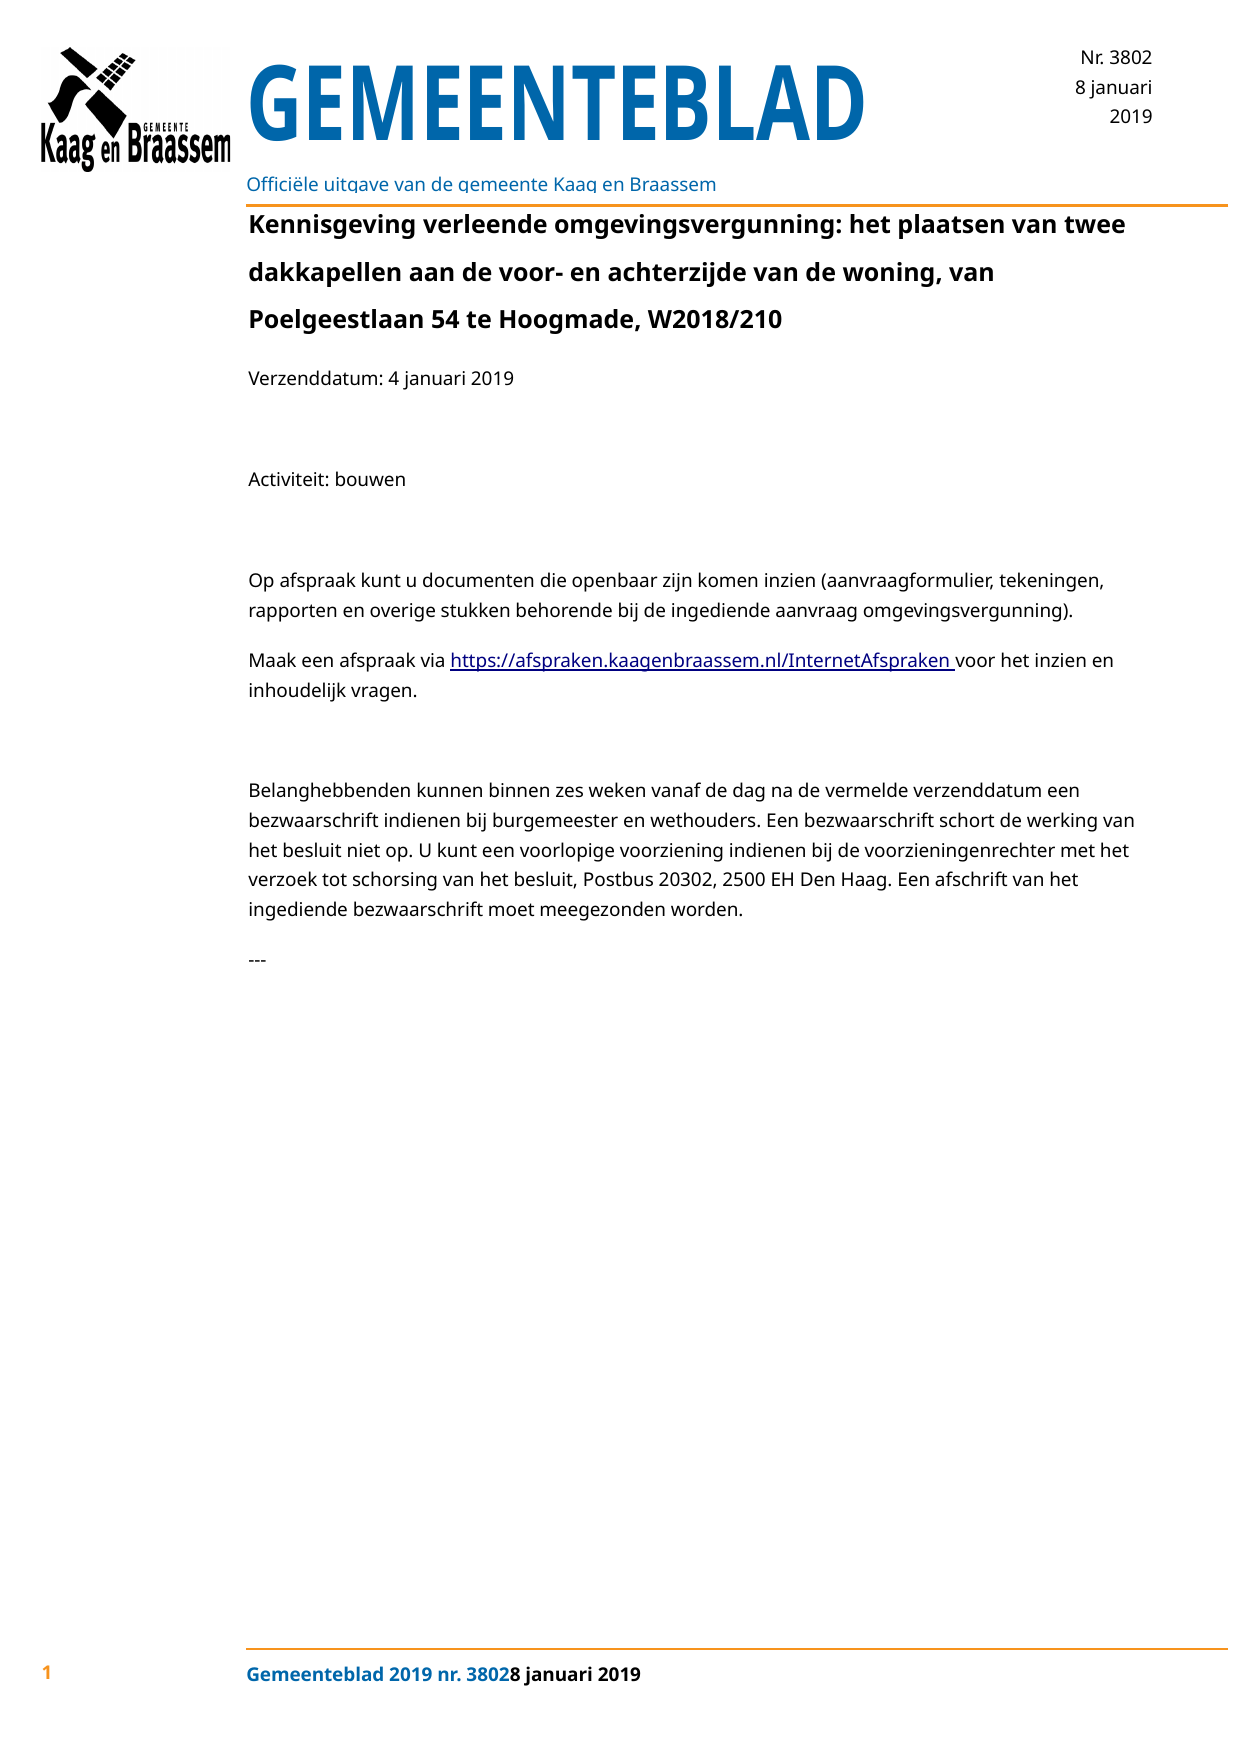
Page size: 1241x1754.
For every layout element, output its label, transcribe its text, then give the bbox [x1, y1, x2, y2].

text Kennisgeving verleende omgevingsvergunning: het plaatsen van twee dakkapellen aan de voor- en achterzijde van de woning, van Poelgeestlaan 54 te Hoogmade, W2018/210 [248, 207, 1152, 336]
text Activiteit: bouwen [248, 466, 1152, 492]
text Maak een afspraak via https://afspraken.kaagenbraassem.nl/InternetAfspraken voor het inzien en inhoudelijk vragen. [248, 647, 1152, 702]
picture [41, 47, 231, 172]
text --- [248, 946, 1152, 972]
text Verzenddatum: 4 januari 2019 [248, 366, 1152, 391]
text Belanghebbenden kunnen binnen zes weken vanaf de dag na de vermelde verzenddatum een bezwaarschrift indienen bij burgemeester en wethouders. Een bezwaarschrift schort de werking van het besluit niet op. U kunt een voorlopige voorziening indienen bij de voorzieningenrechter met het verzoek tot schorsing van het besluit, Postbus 20302, 2500 EH Den Haag. Een afschrift van het ingediende bezwaarschrift moet meegezonden worden. [248, 778, 1152, 922]
text Op afspraak kunt u documenten die openbaar zijn komen inzien (aanvraagformulier, tekeningen, rapporten en overige stukken behorende bij de ingediende aanvraag omgevingsvergunning). [248, 567, 1152, 622]
